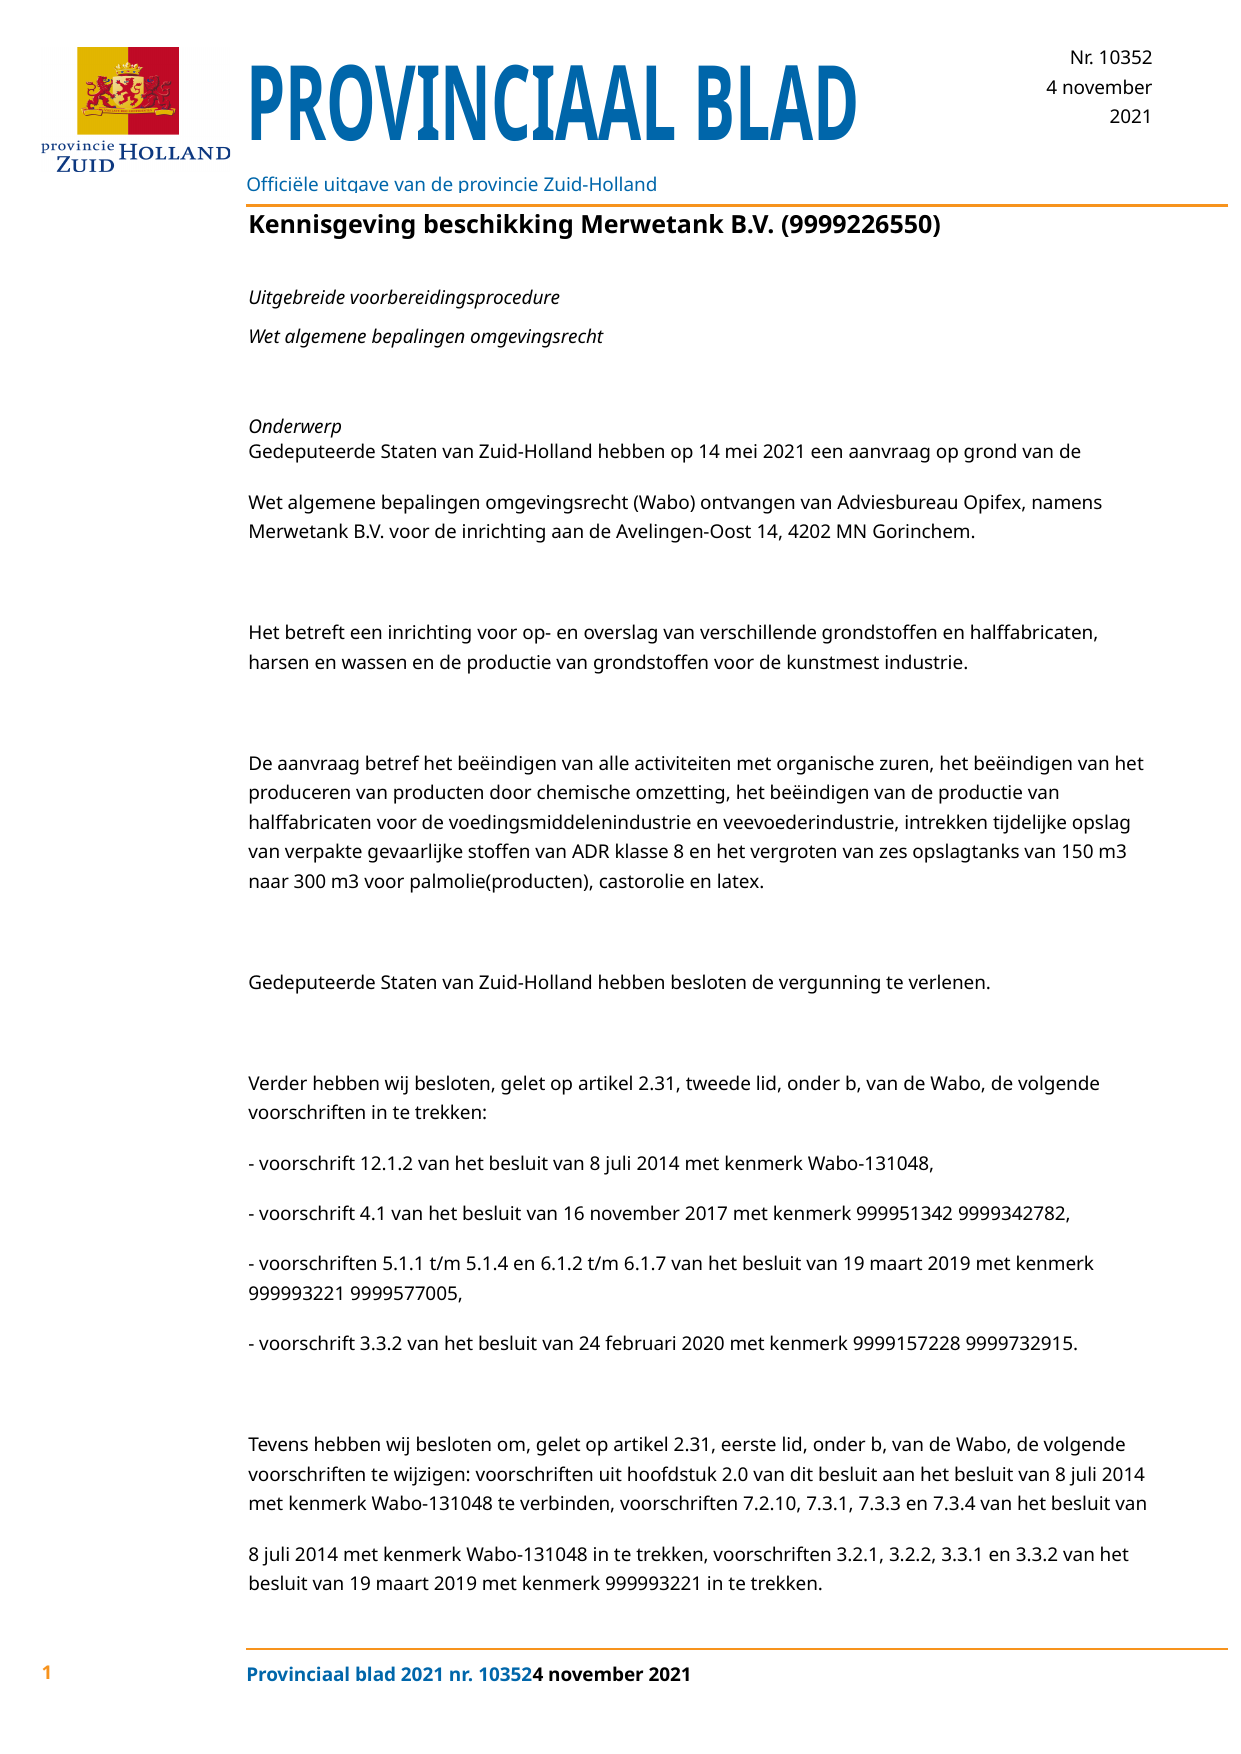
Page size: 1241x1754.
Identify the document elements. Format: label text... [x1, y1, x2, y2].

text Wet algemene bepalingen omgevingsrecht [248, 323, 1152, 349]
text Verder hebben wij besloten, gelet op artikel 2.31, tweede lid, onder b, van de Wabo, de volgende voorschriften in te trekken: [248, 1070, 1152, 1125]
text Wet algemene bepalingen omgevingsrecht (Wabo) ontvangen van Adviesbureau Opifex, namens Merwetank B.V. voor de inrichting aan de Avelingen-Oost 14, 4202 MN Gorinchem. [248, 489, 1152, 544]
picture [41, 47, 231, 172]
text Tevens hebben wij besloten om, gelet op artikel 2.31, eerste lid, onder b, van de Wabo, de volgende voorschriften te wijzigen: voorschriften uit hoofdstuk 2.0 van dit besluit aan het besluit van 8 juli 2014 met kenmerk Wabo-131048 te verbinden, voorschriften 7.2.10, 7.3.1, 7.3.3 en 7.3.4 van het besluit van [248, 1431, 1152, 1516]
text 8 juli 2014 met kenmerk Wabo-131048 in te trekken, voorschriften 3.2.1, 3.2.2, 3.3.1 en 3.3.2 van het besluit van 19 maart 2019 met kenmerk 999993221 in te trekken. [248, 1541, 1152, 1596]
text Kennisgeving beschikking Merwetank B.V. (9999226550) [248, 207, 1152, 241]
text - voorschrift 4.1 van het besluit van 16 november 2017 met kenmerk 999951342 9999342782, [248, 1200, 1152, 1226]
text - voorschriften 5.1.1 t/m 5.1.4 en 6.1.2 t/m 6.1.7 van het besluit van 19 maart 2019 met kenmerk 999993221 9999577005, [248, 1251, 1152, 1306]
text Uitgebreide voorbereidingsprocedure [248, 284, 1152, 309]
text - voorschrift 3.3.2 van het besluit van 24 februari 2020 met kenmerk 9999157228 9999732915. [248, 1331, 1152, 1356]
text Gedeputeerde Staten van Zuid-Holland hebben op 14 mei 2021 een aanvraag op grond van de [248, 438, 1152, 464]
text - voorschrift 12.1.2 van het besluit van 8 juli 2014 met kenmerk Wabo-131048, [248, 1150, 1152, 1176]
text Het betreft een inrichting voor op- en overslag van verschillende grondstoffen en halffabricaten, harsen en wassen en de productie van grondstoffen voor de kunstmest industrie. [248, 619, 1152, 675]
text Gedeputeerde Staten van Zuid-Holland hebben besloten de vergunning te verlenen. [248, 969, 1152, 995]
text De aanvraag betref het beëindigen van alle activiteiten met organische zuren, het beëindigen van het produceren van producten door chemische omzetting, het beëindigen van de productie van halffabricaten voor de voedingsmiddelenindustrie en veevoederindustrie, intrekken tijdelijke opslag van verpakte gevaarlijke stoffen van ADR klasse 8 en het vergroten van zes opslagtanks van 150 m3 naar 300 m3 voor palmolie(producten), castorolie en latex. [248, 750, 1152, 894]
text Onderwerp [248, 413, 1152, 438]
